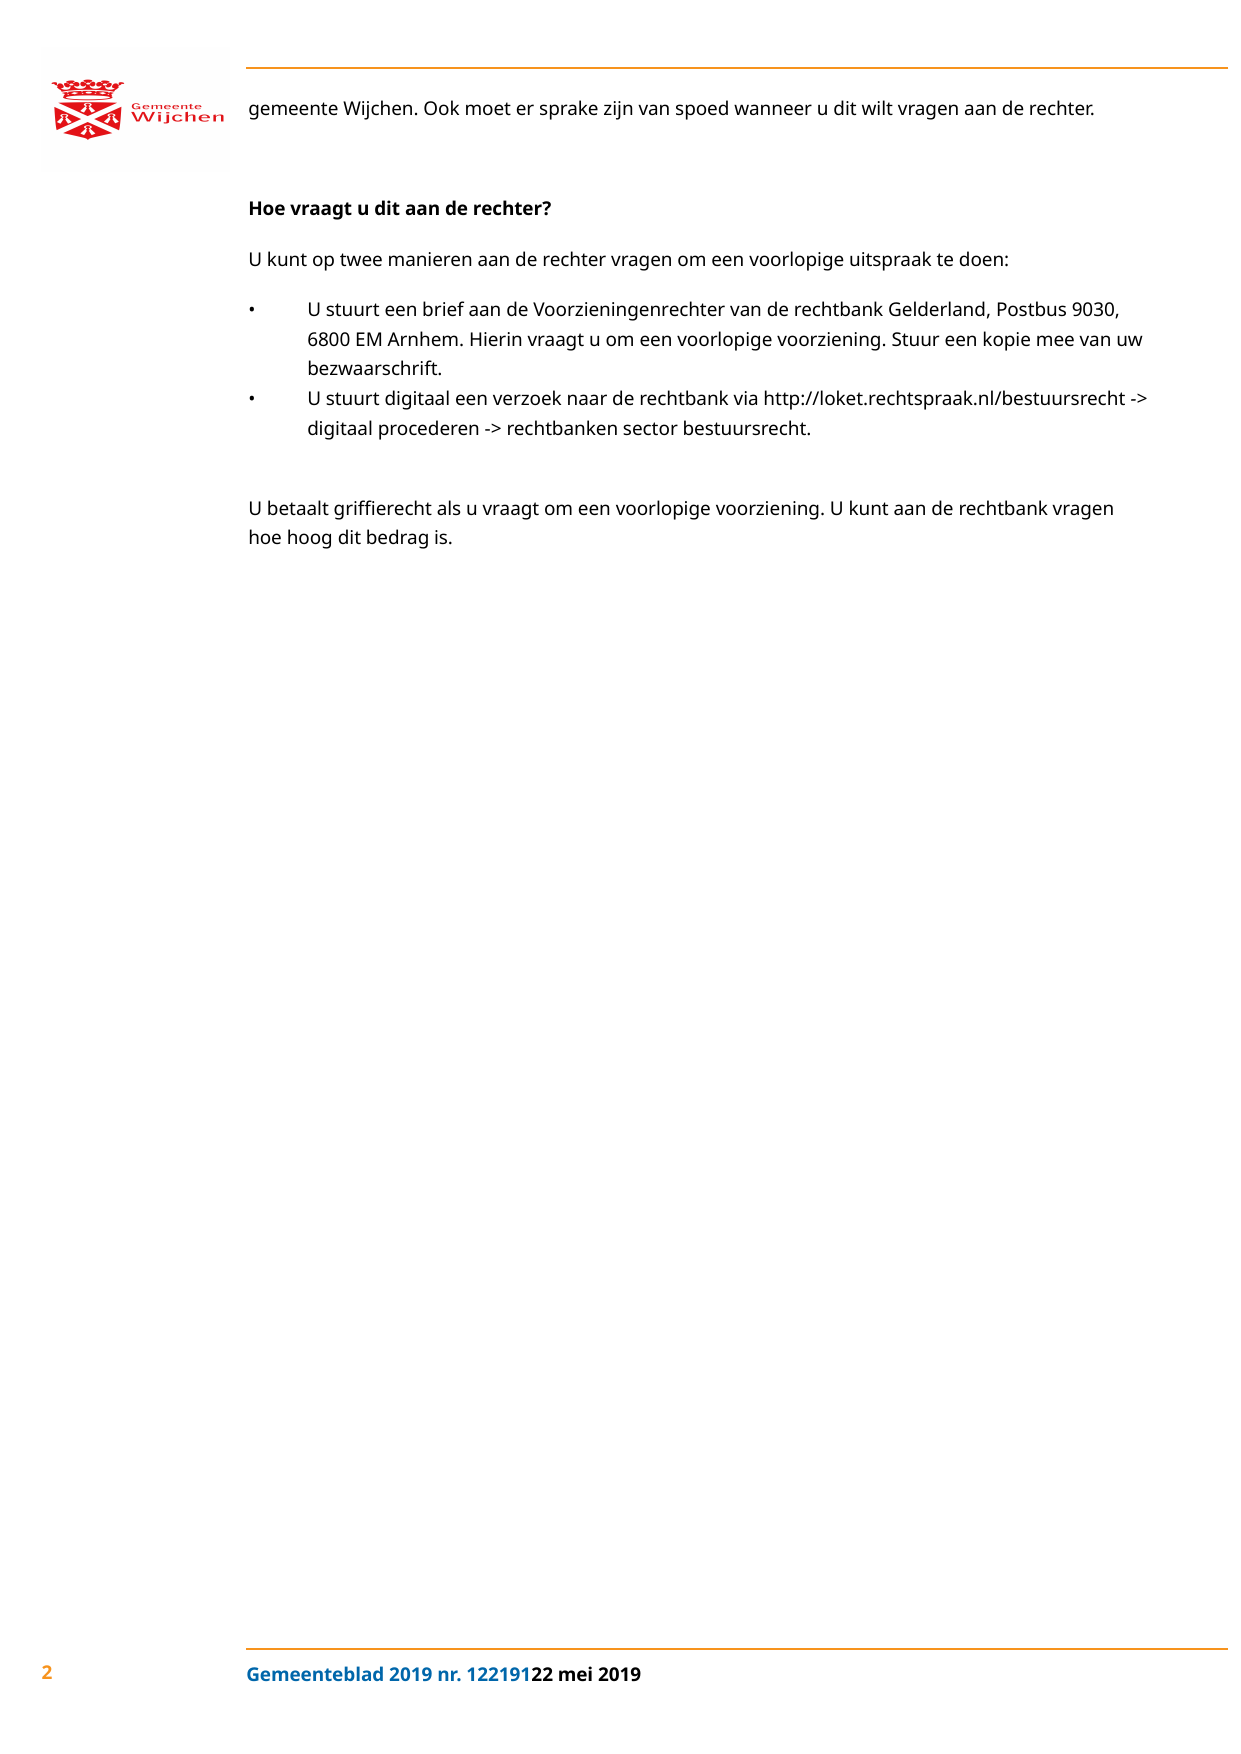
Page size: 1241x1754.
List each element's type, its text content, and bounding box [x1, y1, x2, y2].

text U kunt op twee manieren aan de rechter vragen om een voorlopige uitspraak te doen: [248, 246, 1152, 272]
text U betaalt griffierecht als u vraagt om een voorlopige voorziening. U kunt aan de rechtbank vragen hoe hoog dit bedrag is. [248, 495, 1152, 550]
text Hoe vraagt u dit aan de rechter? [248, 196, 1152, 221]
picture [41, 47, 231, 172]
list U stuurt digitaal een verzoek naar de rechtbank via http://loket.rechtspraak.nl/bestuursrecht -> digitaal procederen -> rechtbanken sector bestuursrecht. [248, 385, 1152, 441]
text gemeente Wijchen. Ook moet er sprake zijn van spoed wanneer u dit wilt vragen aan de rechter. [248, 95, 1152, 121]
list U stuurt een brief aan de Voorzieningenrechter van de rechtbank Gelderland, Postbus 9030, 6800 EM Arnhem. Hierin vraagt u om een voorlopige voorziening. Stuur een kopie mee van uw bezwaarschrift. [248, 296, 1152, 381]
